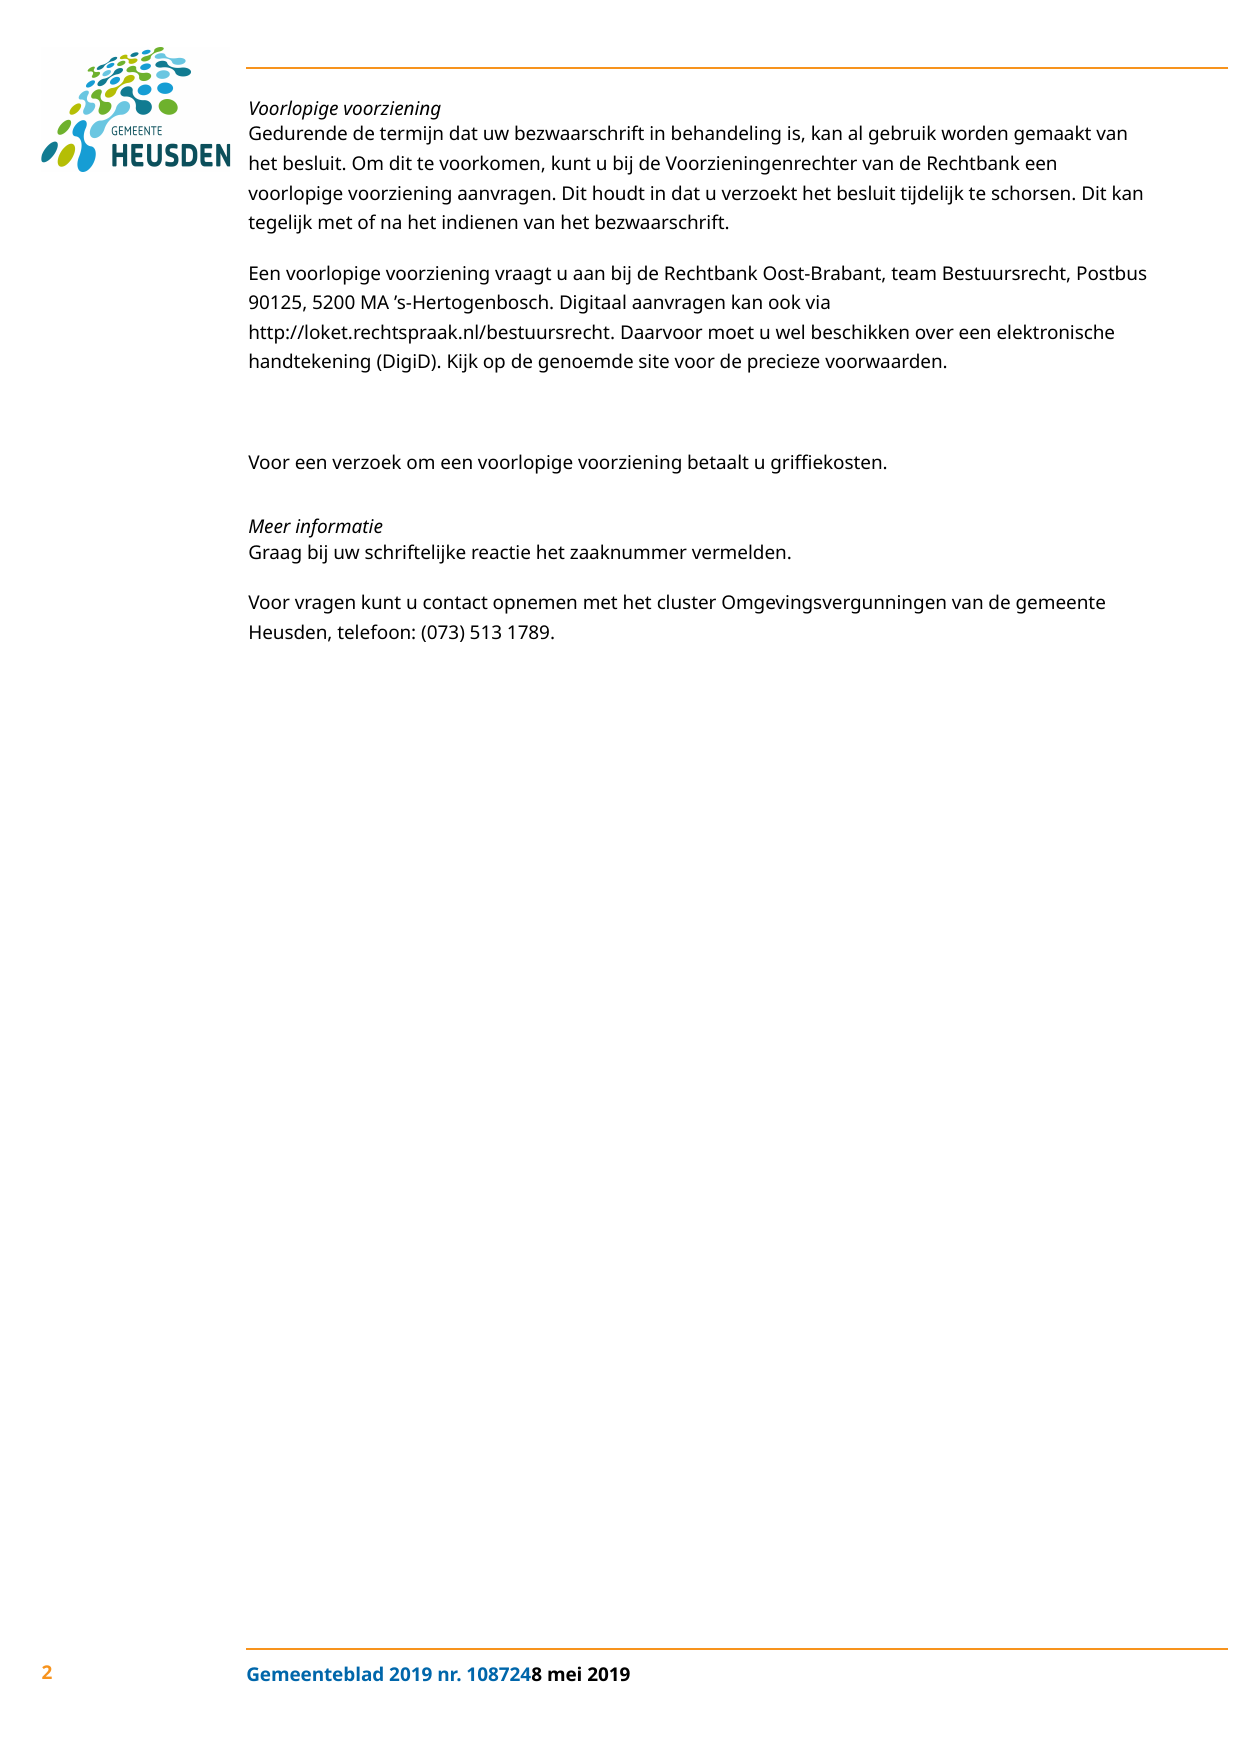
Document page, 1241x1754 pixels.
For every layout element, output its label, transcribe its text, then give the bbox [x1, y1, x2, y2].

text Voorlopige voorziening [248, 95, 1152, 121]
text Voor een verzoek om een voorlopige voorziening betaalt u griffiekosten. [248, 449, 1152, 475]
picture [41, 47, 231, 172]
text Meer informatie [248, 513, 1152, 539]
text Voor vragen kunt u contact opnemen met het cluster Omgevingsvergunningen van de gemeente Heusden, telefoon: (073) 513 1789. [248, 589, 1152, 645]
text Graag bij uw schriftelijke reactie het zaaknummer vermelden. [248, 539, 1152, 565]
text Een voorlopige voorziening vraagt u aan bij de Rechtbank Oost-Brabant, team Bestuursrecht, Postbus 90125, 5200 MA ’s-Hertogenbosch. Digitaal aanvragen kan ook via http://loket.rechtspraak.nl/bestuursrecht. Daarvoor moet u wel beschikken over een elektronische handtekening (DigiD). Kijk op de genoemde site voor de precieze voorwaarden. [248, 260, 1152, 374]
text Gedurende de termijn dat uw bezwaarschrift in behandeling is, kan al gebruik worden gemaakt van het besluit. Om dit te voorkomen, kunt u bij de Voorzieningenrechter van de Rechtbank een voorlopige voorziening aanvragen. Dit houdt in dat u verzoekt het besluit tijdelijk te schorsen. Dit kan tegelijk met of na het indienen van het bezwaarschrift. [248, 121, 1152, 235]
